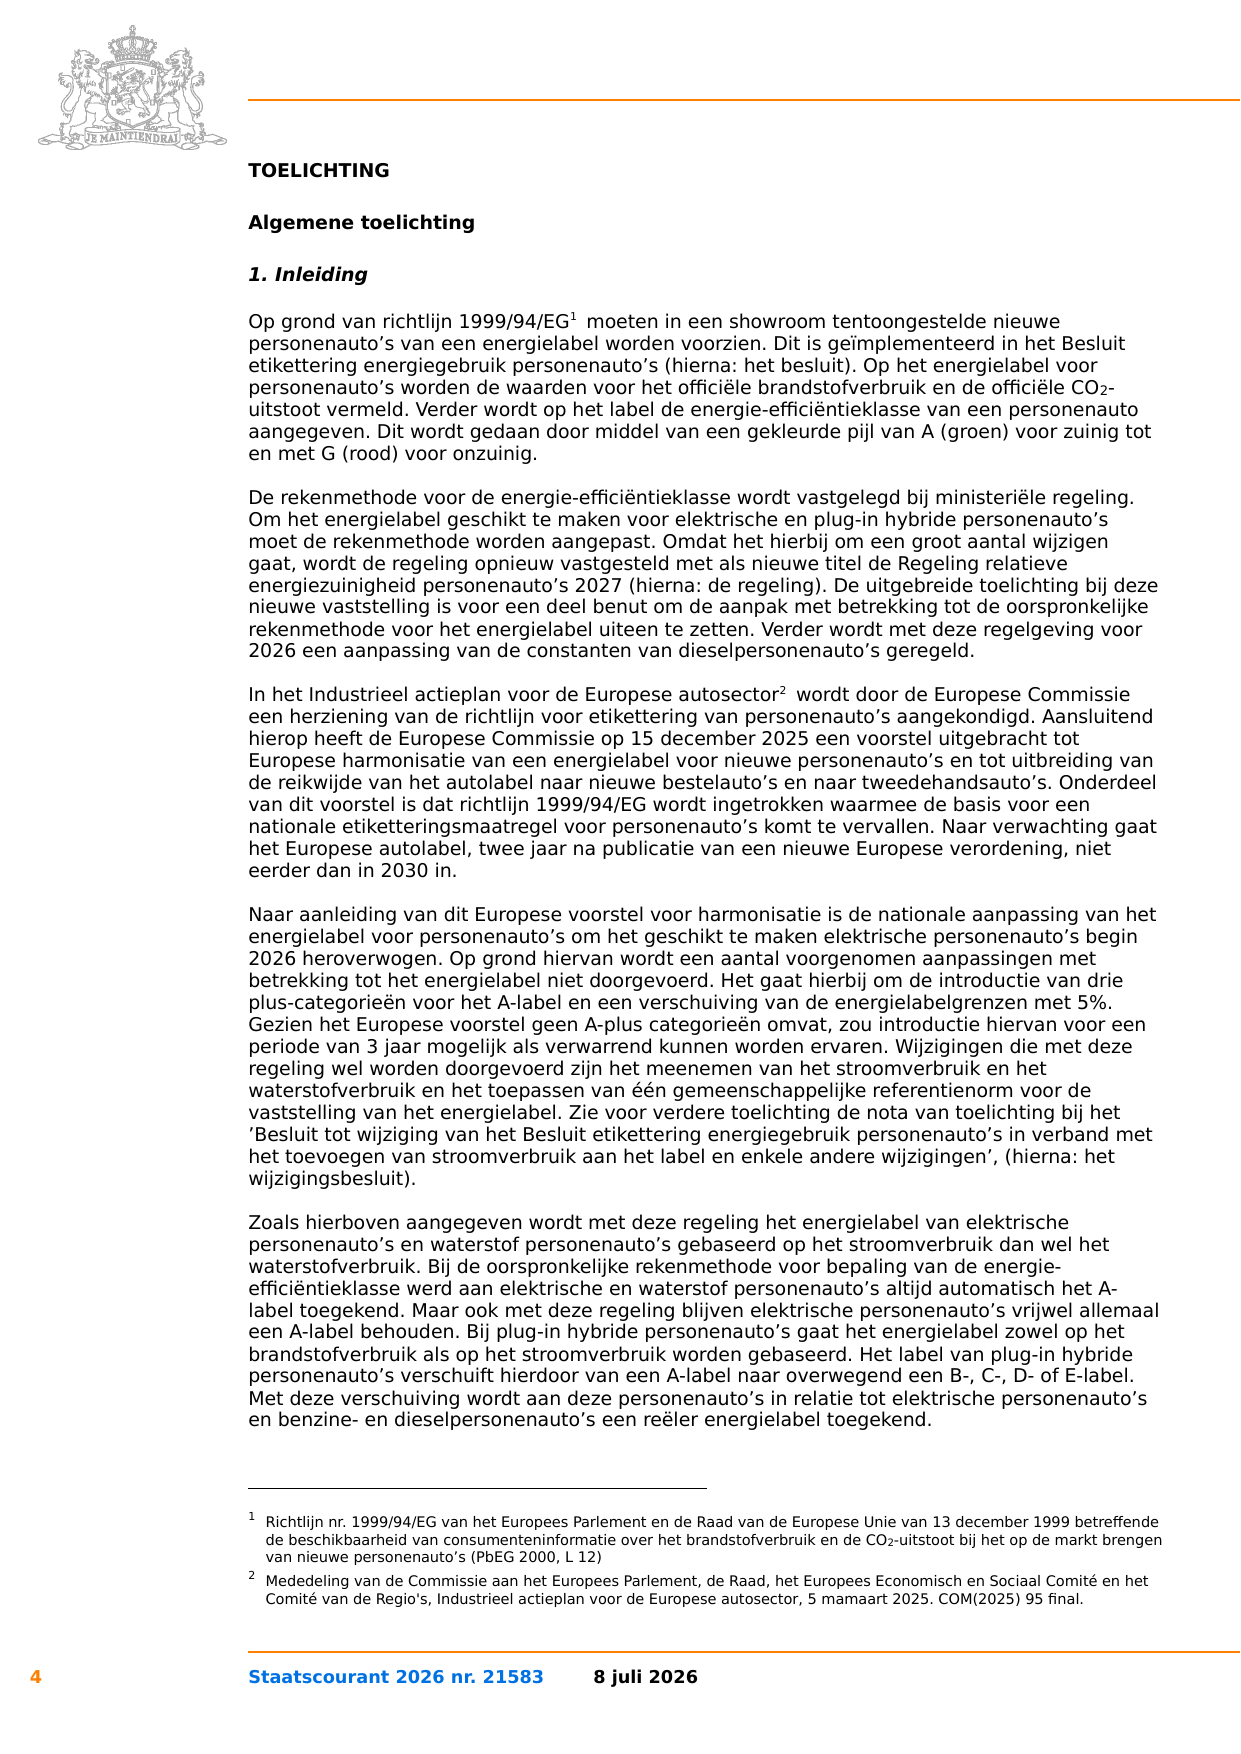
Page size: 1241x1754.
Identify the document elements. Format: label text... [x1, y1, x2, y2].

text De rekenmethode voor de energie-efficiëntieklasse wordt vastgelegd bij ministeriële regeling. Om het energielabel geschikt te maken voor elektrische en plug-in hybride personenauto’s moet de rekenmethode worden aangepast. Omdat het hierbij om een groot aantal wijzigen gaat, wordt de regeling opnieuw vastgesteld met als nieuwe titel de Regeling relatieve energiezuinigheid personenauto’s 2027 (hierna: de regeling). De uitgebreide toelichting bij deze nieuwe vaststelling is voor een deel benut om de aanpak met betrekking tot de oorspronkelijke rekenmethode voor het energielabel uiteen te zetten. Verder wordt met deze regelgeving voor 2026 een aanpassing van de constanten van dieselpersonenauto’s geregeld. [248, 487, 1163, 662]
subtitle Algemene toelichting [248, 212, 1163, 234]
picture [38, 25, 227, 150]
text Zoals hierboven aangegeven wordt met deze regeling het energielabel van elektrische personenauto’s en waterstof personenauto’s gebaseerd op het stroomverbruik dan wel het waterstofverbruik. Bij de oorspronkelijke rekenmethode voor bepaling van de energie-efficiëntieklasse werd aan elektrische en waterstof personenauto’s altijd automatisch het A-label toegekend. Maar ook met deze regeling blijven elektrische personenauto’s vrijwel allemaal een A-label behouden. Bij plug-in hybride personenauto’s gaat het energielabel zowel op het brandstofverbruik als op het stroomverbruik worden gebaseerd. Het label van plug-in hybride personenauto’s verschuift hierdoor van een A-label naar overwegend een B-, C-, D- of E-label. Met deze verschuiving wordt aan deze personenauto’s in relatie tot elektrische personenauto’s en benzine- en dieselpersonenauto’s een reëler energielabel toegekend. [248, 1212, 1163, 1431]
subtitle 1. Inleiding [248, 264, 1163, 286]
text In het Industrieel actieplan voor de Europese autosector wordt door de Europese Commissie een herziening van de richtlijn voor etikettering van personenauto’s aangekondigd. Aansluitend hierop heeft de Europese Commissie op 15 december 2025 een voorstel uitgebracht tot Europese harmonisatie van een energielabel voor nieuwe personenauto’s en tot uitbreiding van de reikwijde van het autolabel naar nieuwe bestelauto’s en naar tweedehandsauto’s. Onderdeel van dit voorstel is dat richtlijn 1999/94/EG wordt ingetrokken waarmee de basis voor een nationale etiketteringsmaatregel voor personenauto’s komt te vervallen. Naar verwachting gaat het Europese autolabel, twee jaar na publicatie van een nieuwe Europese verordening, niet eerder dan in 2030 in. [248, 684, 1163, 882]
text Op grond van richtlijn 1999/94/EG moeten in een showroom tentoongestelde nieuwe personenauto’s van een energielabel worden voorzien. Dit is geïmplementeerd in het Besluit etikettering energiegebruik personenauto’s (hierna: het besluit). Op het energielabel voor personenauto’s worden de waarden voor het officiële brandstofverbruik en de officiële CO2-uitstoot vermeld. Verder wordt op het label de energie-efficiëntieklasse van een personenauto aangegeven. Dit wordt gedaan door middel van een gekleurde pijl van A (groen) voor zuinig tot en met G (rood) voor onzuinig. [248, 311, 1163, 465]
text Naar aanleiding van dit Europese voorstel voor harmonisatie is de nationale aanpassing van het energielabel voor personenauto’s om het geschikt te maken elektrische personenauto’s begin 2026 heroverwogen. Op grond hiervan wordt een aantal voorgenomen aanpassingen met betrekking tot het energielabel niet doorgevoerd. Het gaat hierbij om de introductie van drie plus-categorieën voor het A-label en een verschuiving van de energielabelgrenzen met 5%. Gezien het Europese voorstel geen A-plus categorieën omvat, zou introductie hiervan voor een periode van 3 jaar mogelijk als verwarrend kunnen worden ervaren. Wijzigingen die met deze regeling wel worden doorgevoerd zijn het meenemen van het stroomverbruik en het waterstofverbruik en het toepassen van één gemeenschappelijke referentienorm voor de vaststelling van het energielabel. Zie voor verdere toelichting de nota van toelichting bij het ’Besluit tot wijziging van het Besluit etikettering energiegebruik personenauto’s in verband met het toevoegen van stroomverbruik aan het label en enkele andere wijzigingen’, (hierna: het wijzigingsbesluit). [248, 904, 1163, 1190]
text Mededeling van de Commissie aan het Europees Parlement, de Raad, het Europees Economisch en Sociaal Comité en het Comité van de Regio's, Industrieel actieplan voor de Europese autosector, 5 mamaart 2025. COM(2025) 95 final. [248, 1569, 1163, 1608]
subtitle TOELICHTING [248, 160, 1163, 182]
text Richtlijn nr. 1999/94/EG van het Europees Parlement en de Raad van de Europese Unie van 13 december 1999 betreffende de beschikbaarheid van consumenteninformatie over het brandstofverbruik en de CO2-uitstoot bij het op de markt brengen van nieuwe personenauto’s (PbEG 2000, L 12) [248, 1510, 1163, 1566]
